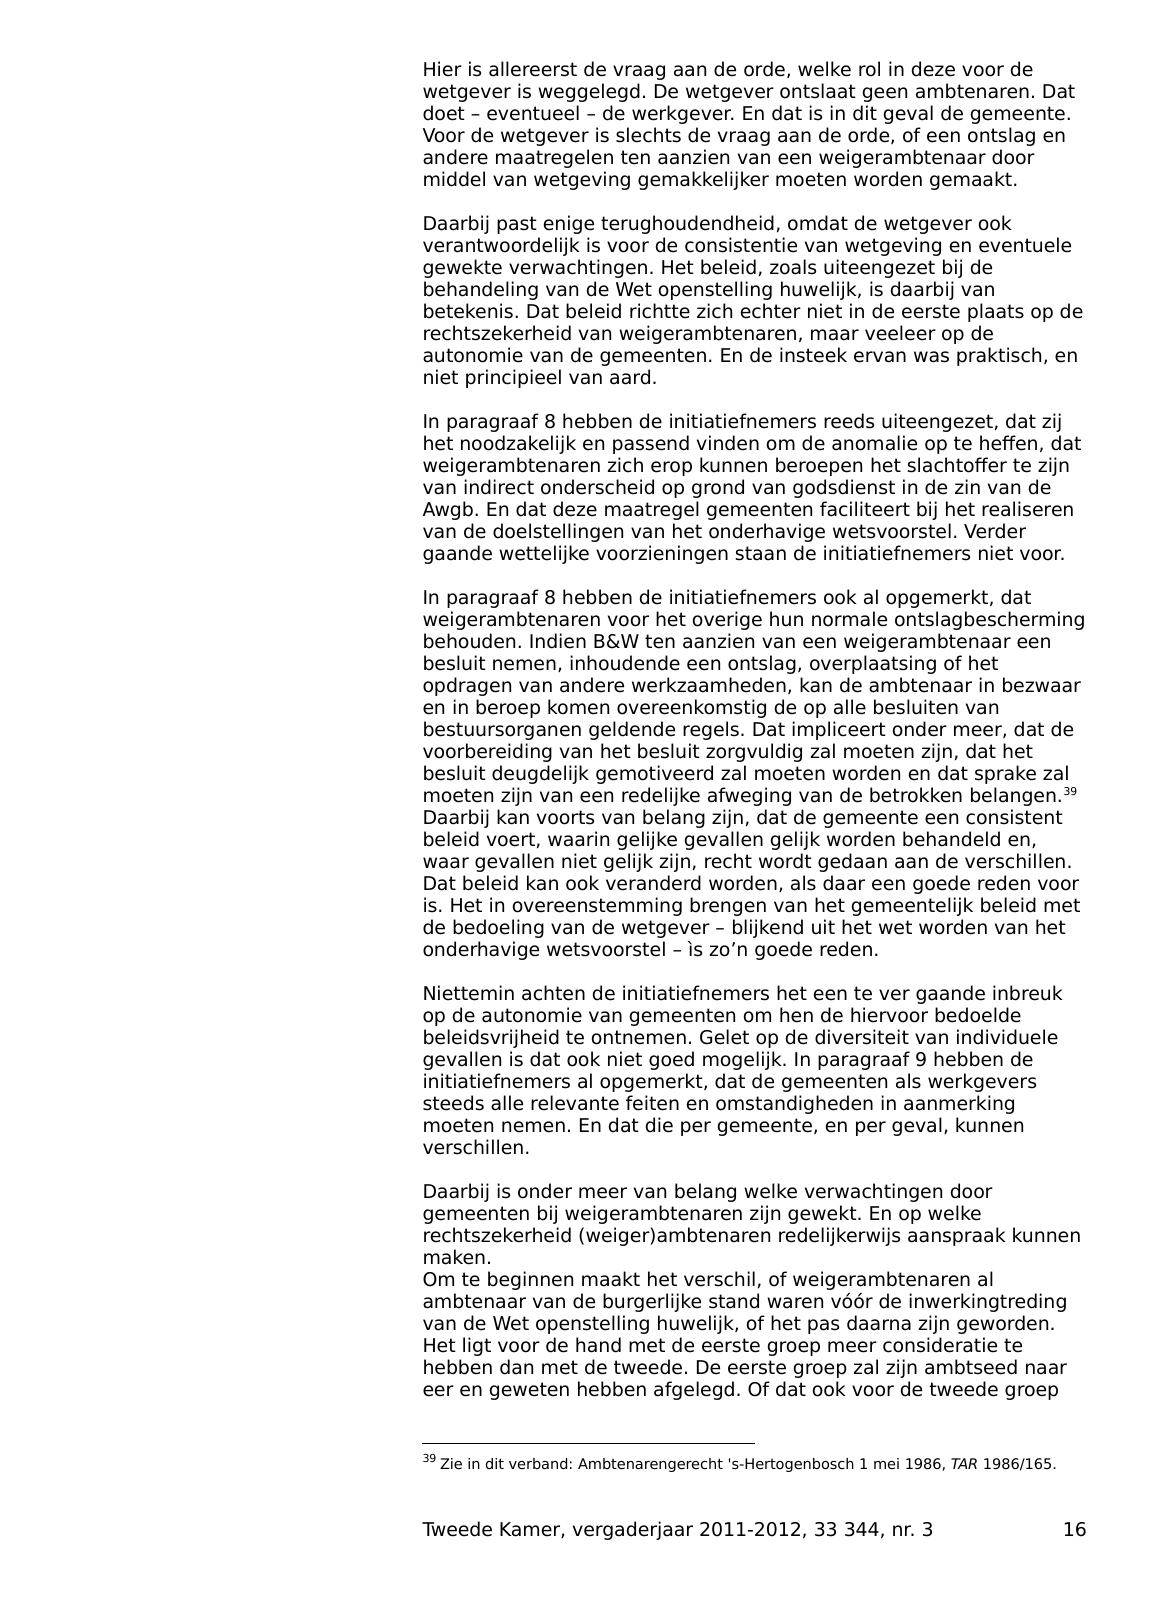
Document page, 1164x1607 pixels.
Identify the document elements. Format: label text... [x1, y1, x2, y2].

text In paragraaf 8 hebben de initiatiefnemers ook al opgemerkt, dat weigerambtenaren voor het overige hun normale ontslagbescherming behouden. Indien B&W ten aanzien van een weigerambtenaar een besluit nemen, inhoudende een ontslag, overplaatsing of het opdragen van andere werkzaamheden, kan de ambtenaar in bezwaar en in beroep komen overeenkomstig de op alle besluiten van bestuursorganen geldende regels. Dat impliceert onder meer, dat de voorbereiding van het besluit zorgvuldig zal moeten zijn, dat het besluit deugdelijk gemotiveerd zal moeten worden en dat sprake zal moeten zijn van een redelijke afweging van de betrokken belangen. [422, 587, 1087, 807]
text Niettemin achten de initiatiefnemers het een te ver gaande inbreuk op de autonomie van gemeenten om hen de hiervoor bedoelde beleidsvrijheid te ontnemen. Gelet op de diversiteit van individuele gevallen is dat ook niet goed mogelijk. In paragraaf 9 hebben de initiatiefnemers al opgemerkt, dat de gemeenten als werkgevers steeds alle relevante feiten en omstandigheden in aanmerking moeten nemen. En dat die per gemeente, en per geval, kunnen verschillen. [422, 983, 1087, 1159]
text Daarbij kan voorts van belang zijn, dat de gemeente een consistent beleid voert, waarin gelijke gevallen gelijk worden behandeld en, waar gevallen niet gelijk zijn, recht wordt gedaan aan de verschillen. Dat beleid kan ook veranderd worden, als daar een goede reden voor is. Het in overeenstemming brengen van het gemeentelijk beleid met de bedoeling van de wetgever – blijkend uit het wet worden van het onderhavige wetsvoorstel – ìs zo’n goede reden. [422, 807, 1087, 961]
text Zie in dit verband: Ambtenarengerecht 's-Hertogenbosch 1 mei 1986, TAR 1986/165. [422, 1452, 1087, 1474]
text Hier is allereerst de vraag aan de orde, welke rol in deze voor de wetgever is weggelegd. De wetgever ontslaat geen ambtenaren. Dat doet – eventueel – de werkgever. En dat is in dit geval de gemeente. Voor de wetgever is slechts de vraag aan de orde, of een ontslag en andere maatregelen ten aanzien van een weigerambtenaar door middel van wetgeving gemakkelijker moeten worden gemaakt. [422, 59, 1087, 191]
text Om te beginnen maakt het verschil, of weigerambtenaren al ambtenaar van de burgerlijke stand waren vóór de inwerkingtreding van de Wet openstelling huwelijk, of het pas daarna zijn geworden. Het ligt voor de hand met de eerste groep meer consideratie te hebben dan met de tweede. De eerste groep zal zijn ambtseed naar eer en geweten hebben afgelegd. Of dat ook voor de tweede groep [422, 1269, 1087, 1401]
text In paragraaf 8 hebben de initiatiefnemers reeds uiteengezet, dat zij het noodzakelijk en passend vinden om de anomalie op te heffen, dat weigerambtenaren zich erop kunnen beroepen het slachtoffer te zijn van indirect onderscheid op grond van godsdienst in de zin van de Awgb. En dat deze maatregel gemeenten faciliteert bij het realiseren van de doelstellingen van het onderhavige wetsvoorstel. Verder gaande wettelijke voorzieningen staan de initiatiefnemers niet voor. [422, 411, 1087, 565]
text Daarbij is onder meer van belang welke verwachtingen door gemeenten bij weigerambtenaren zijn gewekt. En op welke rechtszekerheid (weiger)ambtenaren redelijkerwijs aanspraak kunnen maken. [422, 1181, 1087, 1269]
text Daarbij past enige terughoudendheid, omdat de wetgever ook verantwoordelijk is voor de consistentie van wetgeving en eventuele gewekte verwachtingen. Het beleid, zoals uiteengezet bij de behandeling van de Wet openstelling huwelijk, is daarbij van betekenis. Dat beleid richtte zich echter niet in de eerste plaats op de rechtszekerheid van weigerambtenaren, maar veeleer op de autonomie van de gemeenten. En de insteek ervan was praktisch, en niet principieel van aard. [422, 213, 1087, 389]
